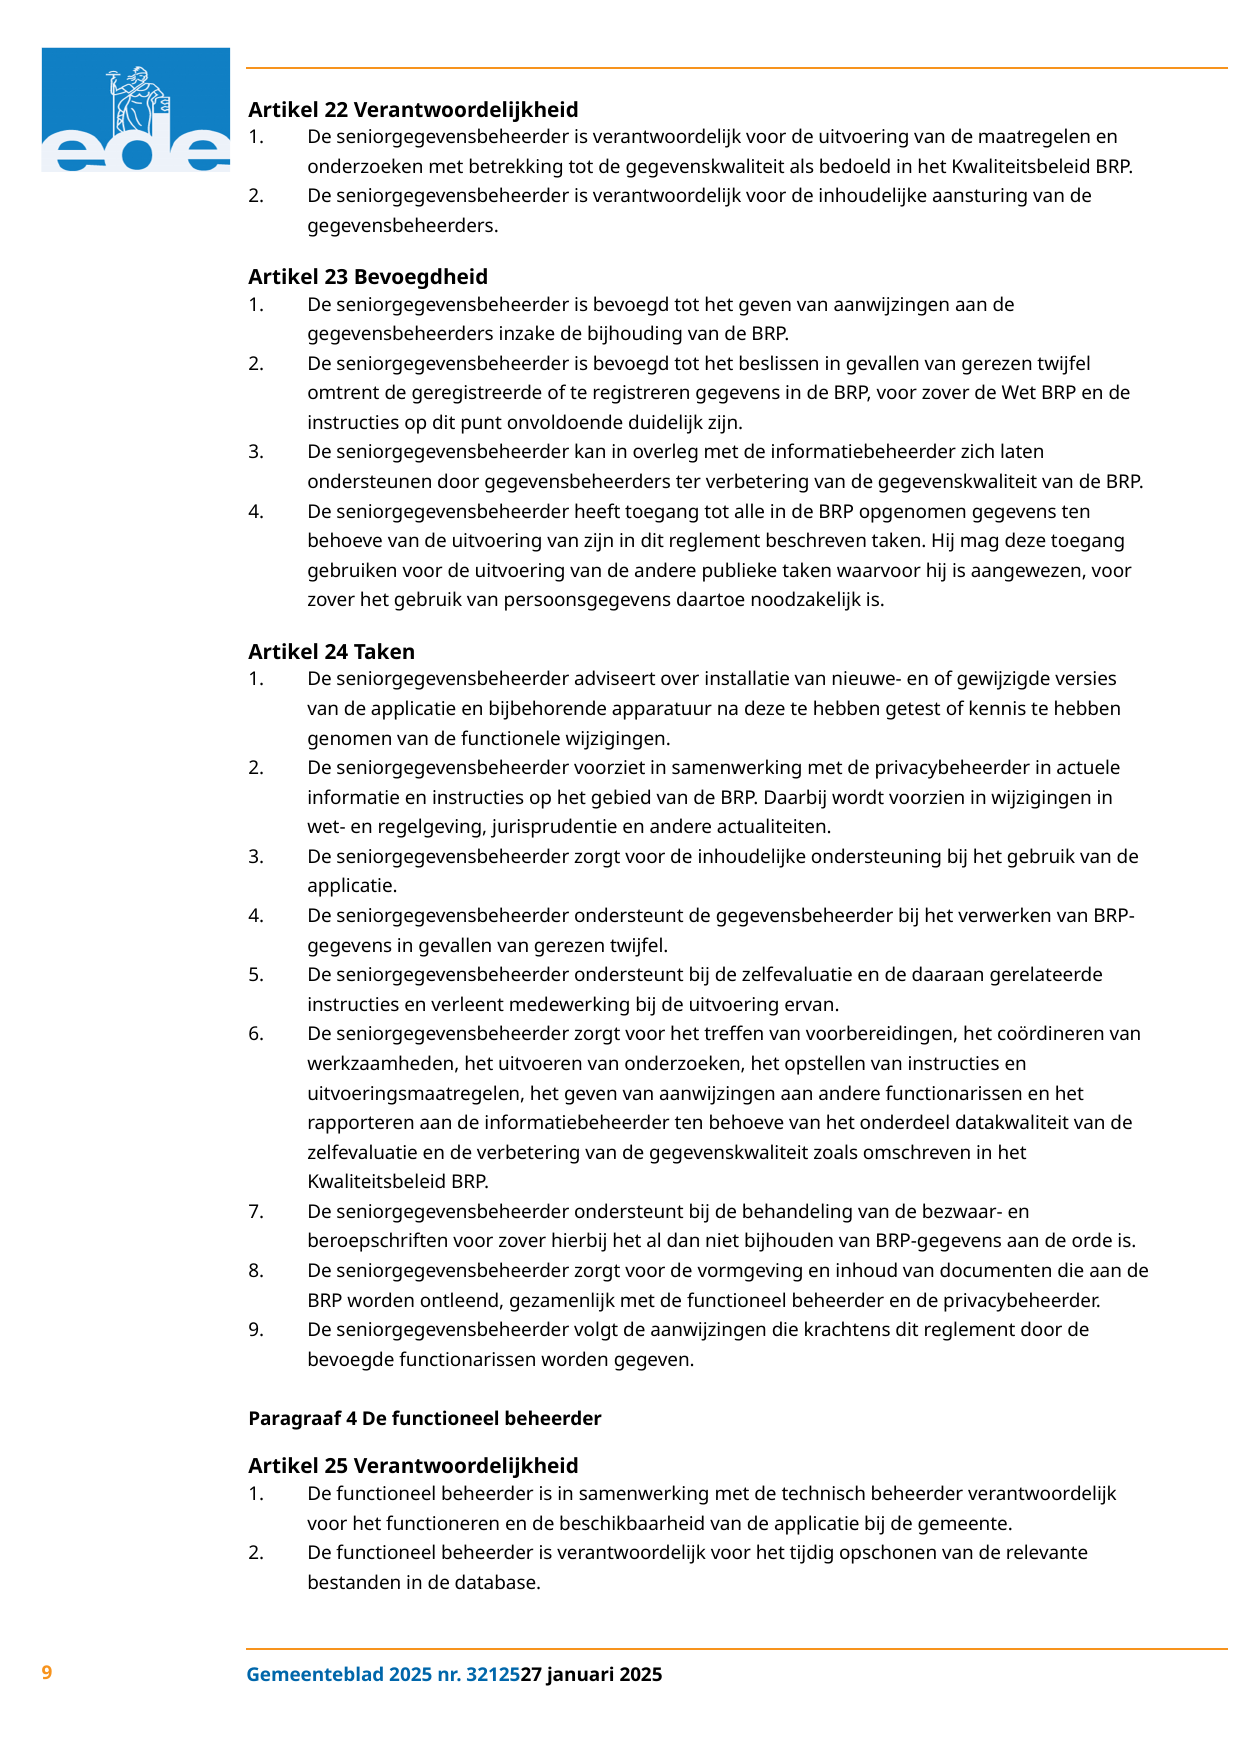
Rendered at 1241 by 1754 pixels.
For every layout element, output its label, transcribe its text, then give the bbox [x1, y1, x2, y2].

list De seniorgegevensbeheerder zorgt voor het treffen van voorbereidingen, het coördineren van werkzaamheden, het uitvoeren van onderzoeken, het opstellen van instructies en uitvoeringsmaatregelen, het geven van aanwijzingen aan andere functionarissen en het rapporteren aan de informatiebeheerder ten behoeve van het onderdeel datakwaliteit van de zelfevaluatie en de verbetering van de gegevenskwaliteit zoals omschreven in het Kwaliteitsbeleid BRP. [248, 1021, 1152, 1194]
list De functioneel beheerder is in samenwerking met de technisch beheerder verantwoordelijk voor het functioneren en de beschikbaarheid van de applicatie bij de gemeente. [248, 1480, 1152, 1535]
text Artikel 25 Verantwoordelijkheid [248, 1452, 1152, 1480]
list De seniorgegevensbeheerder volgt de aanwijzingen die krachtens dit reglement door de bevoegde functionarissen worden gegeven. [248, 1316, 1152, 1372]
text Artikel 24 Taken [248, 637, 1152, 666]
list De seniorgegevensbeheerder ondersteunt bij de behandeling van de bezwaar- en beroepschriften voor zover hierbij het al dan niet bijhouden van BRP-gegevens aan de orde is. [248, 1198, 1152, 1253]
text Paragraaf 4 De functioneel beheerder [248, 1405, 1152, 1431]
picture [41, 47, 231, 172]
text Artikel 22 Verantwoordelijkheid [248, 95, 1152, 123]
list De seniorgegevensbeheerder heeft toegang tot alle in de BRP opgenomen gegevens ten behoeve van de uitvoering van zijn in dit reglement beschreven taken. Hij mag deze toegang gebruiken voor de uitvoering van de andere publieke taken waarvoor hij is aangewezen, voor zover het gebruik van persoonsgegevens daartoe noodzakelijk is. [248, 498, 1152, 612]
list De seniorgegevensbeheerder adviseert over installatie van nieuwe- en of gewijzigde versies van de applicatie en bijbehorende apparatuur na deze te hebben getest of kennis te hebben genomen van de functionele wijzigingen. [248, 666, 1152, 750]
list De seniorgegevensbeheerder is bevoegd tot het beslissen in gevallen van gerezen twijfel omtrent de geregistreerde of te registreren gegevens in de BRP, voor zover de Wet BRP en de instructies op dit punt onvoldoende duidelijk zijn. [248, 350, 1152, 435]
list De seniorgegevensbeheerder voorziet in samenwerking met de privacybeheerder in actuele informatie en instructies op het gebied van de BRP. Daarbij wordt voorzien in wijzigingen in wet- en regelgeving, jurisprudentie en andere actualiteiten. [248, 754, 1152, 839]
list De seniorgegevensbeheerder zorgt voor de inhoudelijke ondersteuning bij het gebruik van de applicatie. [248, 843, 1152, 898]
list De seniorgegevensbeheerder ondersteunt bij de zelfevaluatie en de daaraan gerelateerde instructies en verleent medewerking bij de uitvoering ervan. [248, 961, 1152, 1017]
list De seniorgegevensbeheerder ondersteunt de gegevensbeheerder bij het verwerken van BRP-gegevens in gevallen van gerezen twijfel. [248, 902, 1152, 957]
list De seniorgegevensbeheerder kan in overleg met de informatiebeheerder zich laten ondersteunen door gegevensbeheerders ter verbetering van de gegevenskwaliteit van de BRP. [248, 439, 1152, 494]
text Artikel 23 Bevoegdheid [248, 262, 1152, 291]
list De seniorgegevensbeheerder is verantwoordelijk voor de uitvoering van de maatregelen en onderzoeken met betrekking tot de gegevenskwaliteit als bedoeld in het Kwaliteitsbeleid BRP. [248, 123, 1152, 178]
list De seniorgegevensbeheerder zorgt voor de vormgeving en inhoud van documenten die aan de BRP worden ontleend, gezamenlijk met de functioneel beheerder en de privacybeheerder. [248, 1257, 1152, 1312]
list De seniorgegevensbeheerder is verantwoordelijk voor de inhoudelijke aansturing van de gegevensbeheerders. [248, 182, 1152, 238]
list De seniorgegevensbeheerder is bevoegd tot het geven van aanwijzingen aan de gegevensbeheerders inzake de bijhouding van de BRP. [248, 291, 1152, 346]
list De functioneel beheerder is verantwoordelijk voor het tijdig opschonen van de relevante bestanden in de database. [248, 1539, 1152, 1594]
